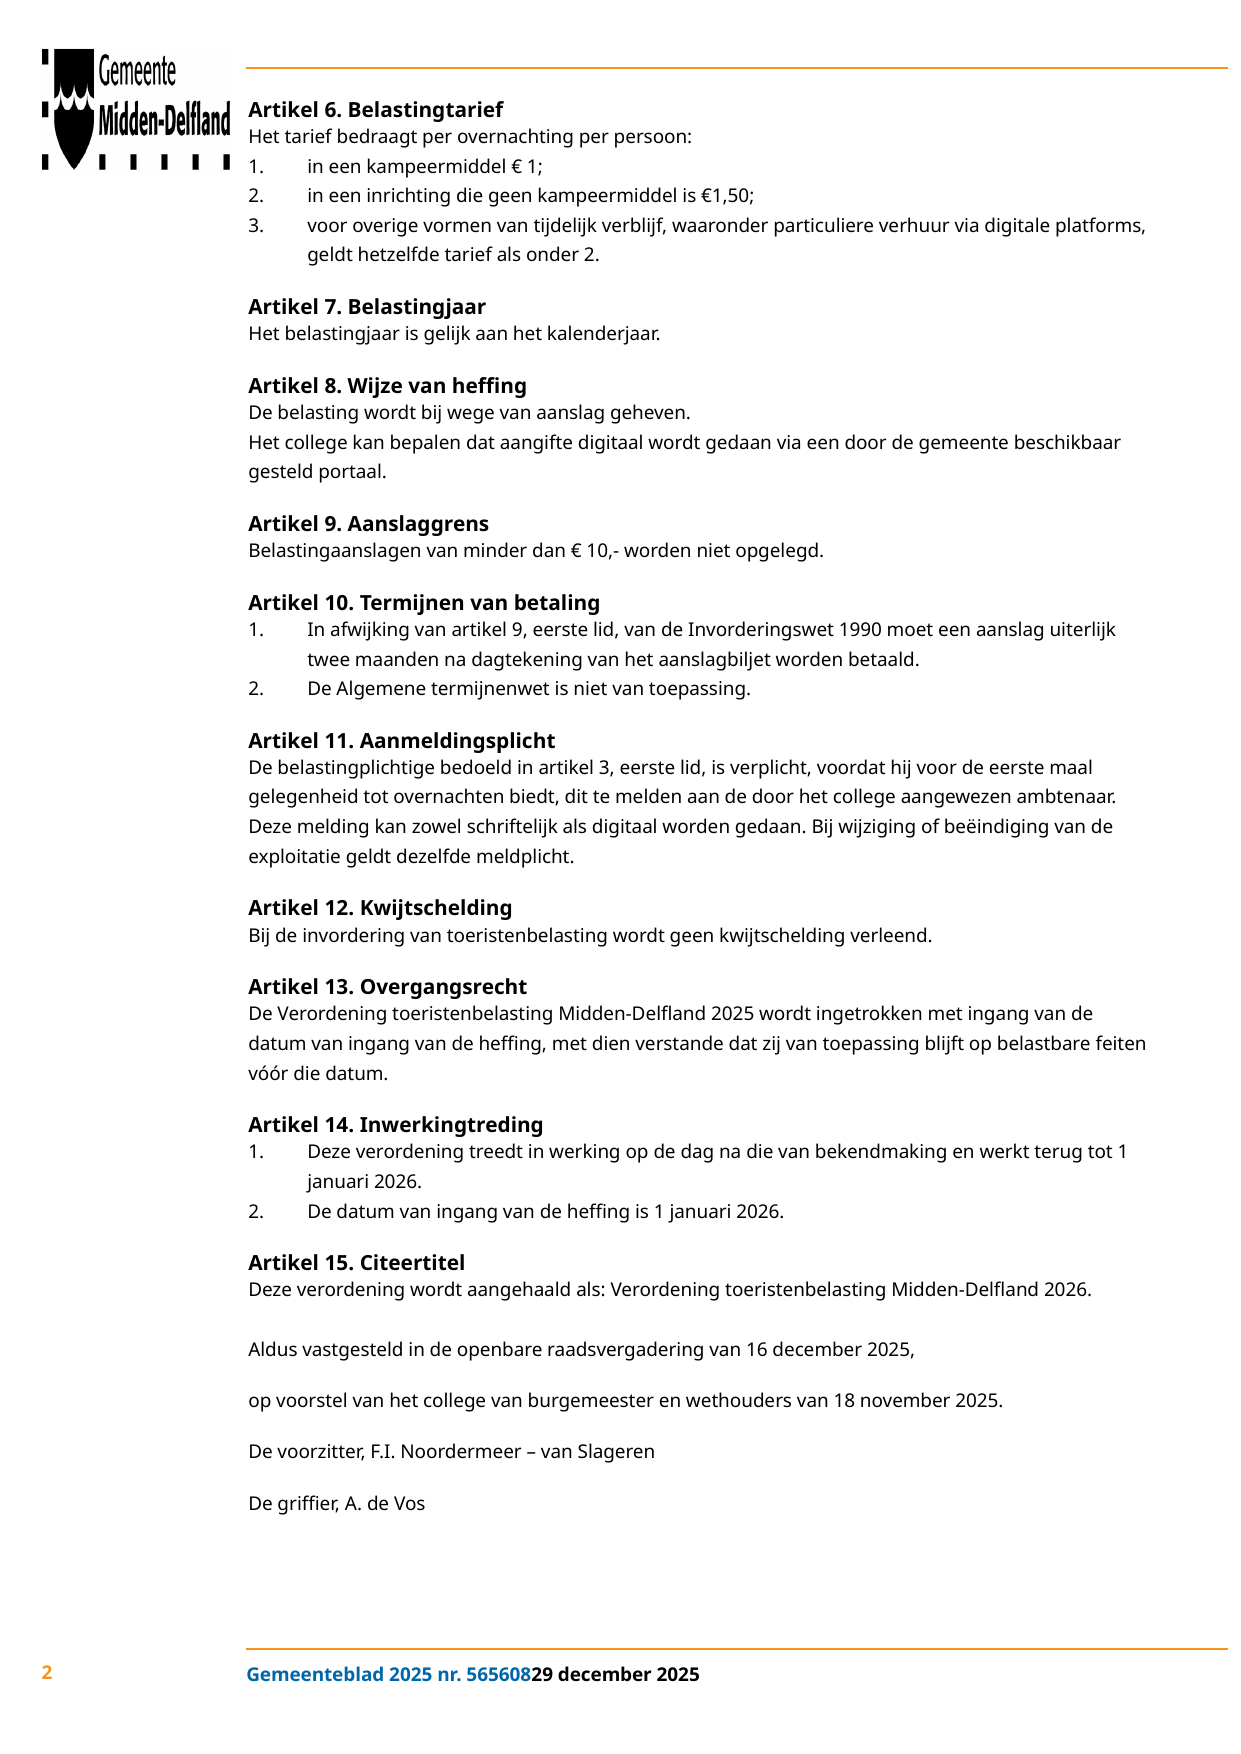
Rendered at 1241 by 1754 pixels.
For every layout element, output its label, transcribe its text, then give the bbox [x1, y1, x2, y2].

list in een kampeermiddel € 1; [248, 153, 1152, 178]
text Het tarief bedraagt per overnachting per persoon: [248, 123, 1152, 149]
list voor overige vormen van tijdelijk verblijf, waaronder particuliere verhuur via digitale platforms, geldt hetzelfde tarief als onder 2. [248, 212, 1152, 267]
text Belastingaanslagen van minder dan € 10,- worden niet opgelegd. [248, 537, 1152, 563]
list in een inrichting die geen kampeermiddel is €1,50; [248, 182, 1152, 208]
text Artikel 9. Aanslaggrens [248, 509, 1152, 537]
text Artikel 7. Belastingjaar [248, 292, 1152, 320]
text Artikel 14. Inwerkingtreding [248, 1110, 1152, 1139]
text Het college kan bepalen dat aangifte digitaal wordt gedaan via een door de gemeente beschikbaar gesteld portaal. [248, 429, 1152, 484]
text Bij de invordering van toeristenbelasting wordt geen kwijtschelding verleend. [248, 922, 1152, 947]
text Deze melding kan zowel schriftelijk als digitaal worden gedaan. Bij wijziging of beëindiging van de exploitatie geldt dezelfde meldplicht. [248, 813, 1152, 869]
text De griffier, A. de Vos [248, 1490, 1152, 1516]
text Artikel 15. Citeertitel [248, 1248, 1152, 1277]
text Aldus vastgesteld in de openbare raadsvergadering van 16 december 2025, [248, 1336, 1152, 1362]
text op voorstel van het college van burgemeester en wethouders van 18 november 2025. [248, 1387, 1152, 1413]
text Artikel 10. Termijnen van betaling [248, 588, 1152, 616]
list De Algemene termijnenwet is niet van toepassing. [248, 675, 1152, 701]
text Deze verordening wordt aangehaald als: Verordening toeristenbelasting Midden-Delfland 2026. [248, 1277, 1152, 1302]
text De belastingplichtige bedoeld in artikel 3, eerste lid, is verplicht, voordat hij voor de eerste maal gelegenheid tot overnachten biedt, dit te melden aan de door het college aangewezen ambtenaar. [248, 754, 1152, 809]
list De datum van ingang van de heffing is 1 januari 2026. [248, 1198, 1152, 1223]
list Deze verordening treedt in werking op de dag na die van bekendmaking en werkt terug tot 1 januari 2026. [248, 1139, 1152, 1194]
text Het belastingjaar is gelijk aan het kalenderjaar. [248, 320, 1152, 346]
text Artikel 8. Wijze van heffing [248, 371, 1152, 399]
picture [41, 47, 231, 172]
text De voorzitter, F.I. Noordermeer – van Slageren [248, 1439, 1152, 1464]
text De belasting wordt bij wege van aanslag geheven. [248, 399, 1152, 425]
text Artikel 12. Kwijtschelding [248, 893, 1152, 922]
text Artikel 13. Overgangsrecht [248, 972, 1152, 1001]
text De Verordening toeristenbelasting Midden-Delfland 2025 wordt ingetrokken met ingang van de datum van ingang van de heffing, met dien verstande dat zij van toepassing blijft op belastbare feiten vóór die datum. [248, 1001, 1152, 1086]
list In afwijking van artikel 9, eerste lid, van de Invorderingswet 1990 moet een aanslag uiterlijk twee maanden na dagtekening van het aanslagbiljet worden betaald. [248, 616, 1152, 671]
text Artikel 11. Aanmeldingsplicht [248, 726, 1152, 754]
text Artikel 6. Belastingtarief [248, 95, 1152, 123]
